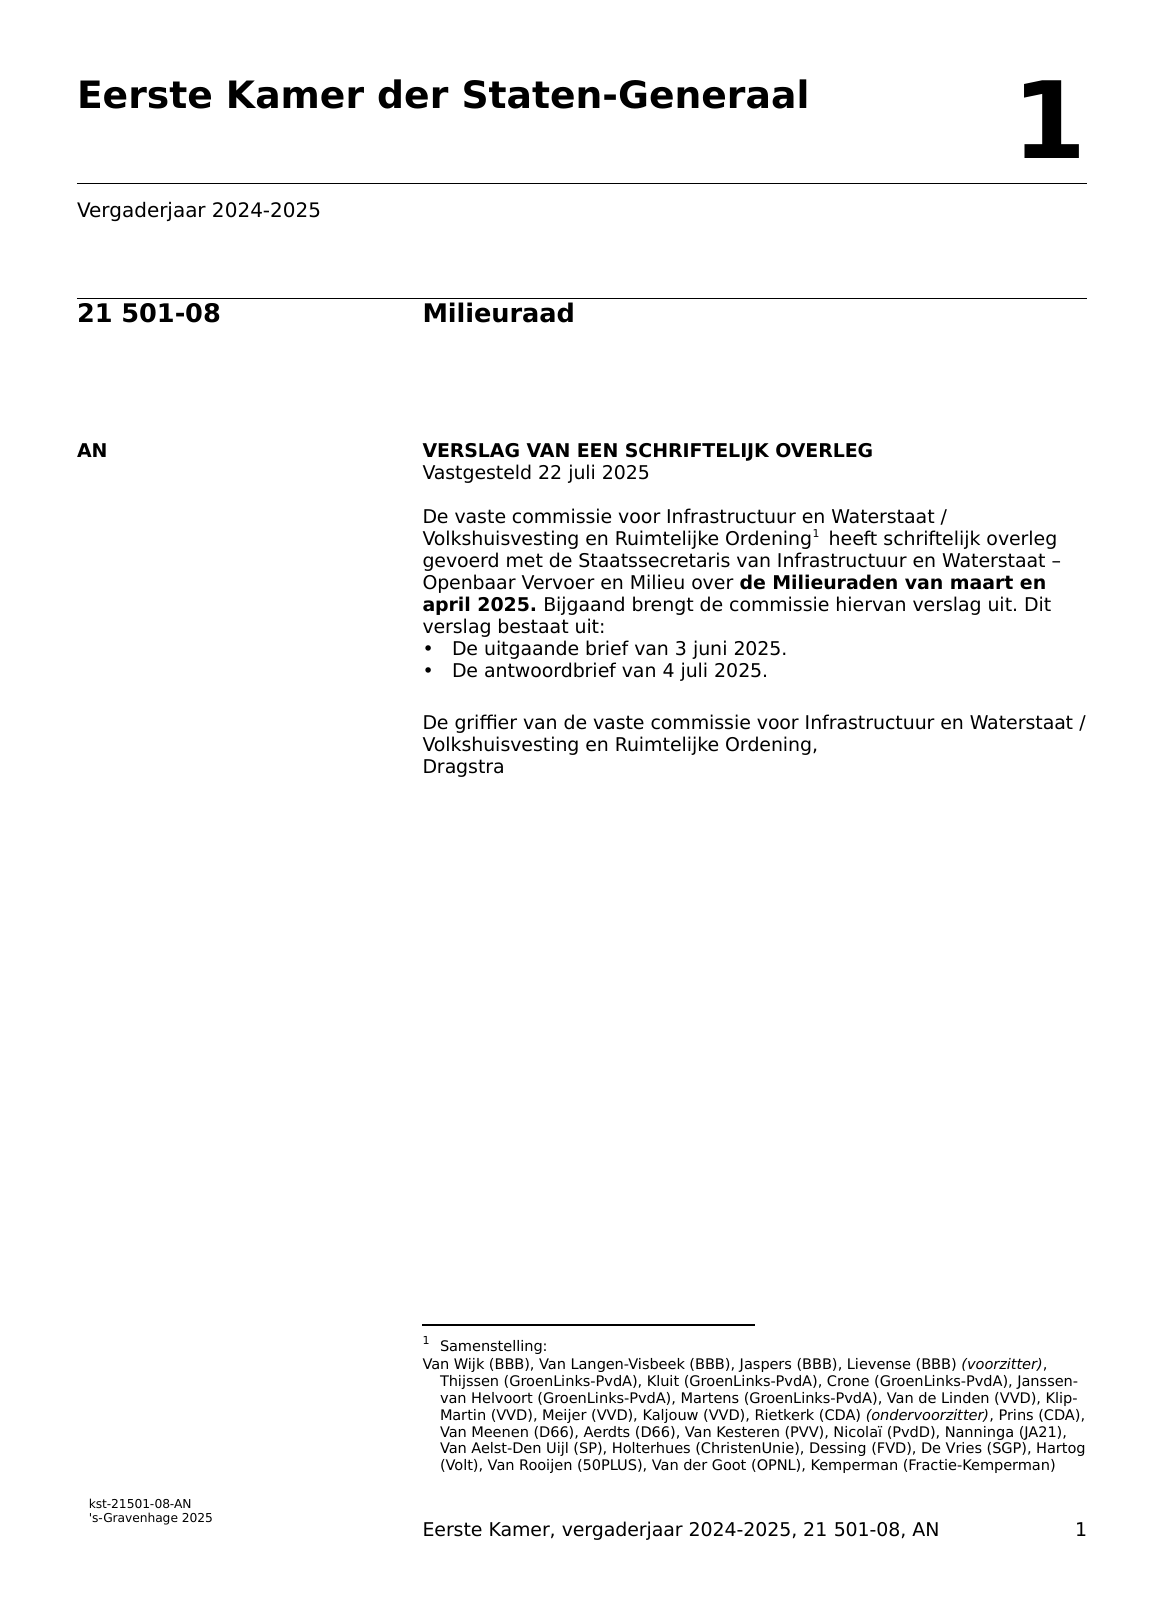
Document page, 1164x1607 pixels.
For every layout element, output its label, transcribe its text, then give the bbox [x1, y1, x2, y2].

text De griffier van de vaste commissie voor Infrastructuur en Waterstaat / Volkshuisvesting en Ruimtelijke Ordening, Dragstra [422, 712, 1087, 778]
subtitle AN VERSLAG VAN EEN SCHRIFTELIJK OVERLEG [77, 440, 1087, 462]
text Samenstelling: [422, 1334, 1087, 1356]
text • De antwoordbrief van 4 juli 2025. [422, 660, 1087, 682]
table_header Eerste Kamer der Staten-Generaal [77, 59, 886, 183]
text De vaste commissie voor Infrastructuur en Waterstaat / Volkshuisvesting en Ruimtelijke Ordening heeft schriftelijk overleg gevoerd met de Staatssecretaris van Infrastructuur en Waterstaat – Openbaar Vervoer en Milieu over de Milieuraden van maart en april 2025. Bijgaand brengt de commissie hiervan verslag uit. Dit verslag bestaat uit: [422, 506, 1087, 638]
table_header 1 [886, 59, 1087, 183]
text 's-Gravenhage 2025 [88, 1511, 323, 1525]
text Vastgesteld 22 juli 2025 [422, 462, 1087, 484]
table_cell Vergaderjaar 2024-2025 [77, 184, 1087, 298]
subtitle 21 501-08 Milieuraad [77, 299, 1087, 329]
text Van Wijk (BBB), Van Langen-Visbeek (BBB), Jaspers (BBB), Lievense (BBB) (voorzitter), Thijssen (GroenLinks-PvdA), Kluit (GroenLinks-PvdA), Crone (GroenLinks-PvdA), Janssen-van Helvoort (GroenLinks-PvdA), Martens (GroenLinks-PvdA), Van de Linden (VVD), Klip-Martin (VVD), Meijer (VVD), Kaljouw (VVD), Rietkerk (CDA) (ondervoorzitter), Prins (CDA), Van Meenen (D66), Aerdts (D66), Van Kesteren (PVV), Nicolaï (PvdD), Nanninga (JA21), Van Aelst-Den Uijl (SP), Holterhues (ChristenUnie), Dessing (FVD), De Vries (SGP), Hartog (Volt), Van Rooijen (50PLUS), Van der Goot (OPNL), Kemperman (Fractie-Kemperman) [422, 1356, 1087, 1474]
text • De uitgaande brief van 3 juni 2025. [422, 638, 1087, 660]
text kst-21501-08-AN [88, 1497, 323, 1511]
